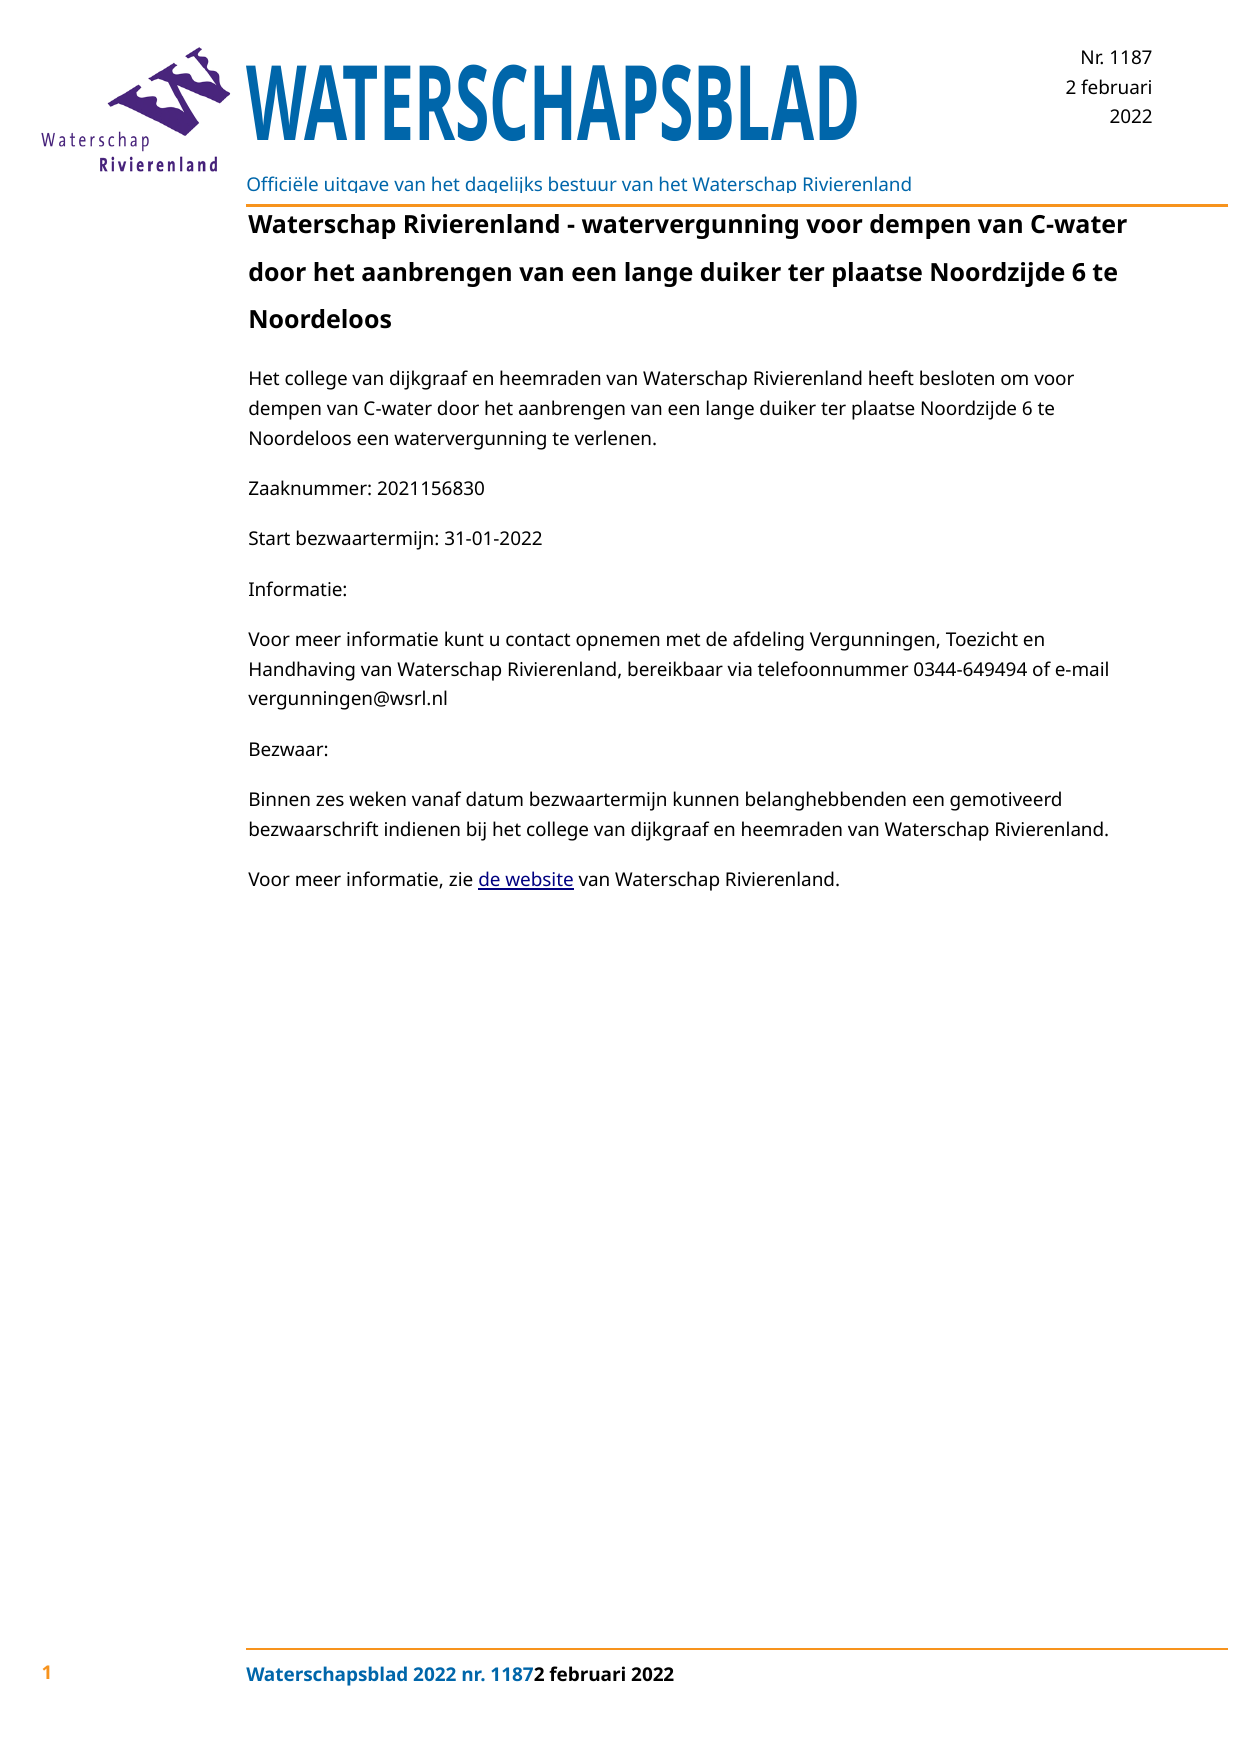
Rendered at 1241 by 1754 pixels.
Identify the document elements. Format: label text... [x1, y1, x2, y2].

text Voor meer informatie kunt u contact opnemen met de afdeling Vergunningen, Toezicht en Handhaving van Waterschap Rivierenland, bereikbaar via telefoonnummer 0344-649494 of e-mail vergunningen@wsrl.nl [248, 626, 1152, 711]
picture [41, 47, 231, 172]
text Waterschap Rivierenland - watervergunning voor dempen van C-water door het aanbrengen van een lange duiker ter plaatse Noordzijde 6 te Noordeloos [248, 207, 1152, 336]
text Start bezwaartermijn: 31-01-2022 [248, 526, 1152, 551]
text Binnen zes weken vanaf datum bezwaartermijn kunnen belanghebbenden een gemotiveerd bezwaarschrift indienen bij het college van dijkgraaf en heemraden van Waterschap Rivierenland. [248, 786, 1152, 842]
text Voor meer informatie, zie de website van Waterschap Rivierenland. [248, 866, 1152, 892]
text Bezwaar: [248, 736, 1152, 762]
text Het college van dijkgraaf en heemraden van Waterschap Rivierenland heeft besloten om voor dempen van C-water door het aanbrengen van een lange duiker ter plaatse Noordzijde 6 te Noordeloos een watervergunning te verlenen. [248, 366, 1152, 450]
text Zaaknummer: 2021156830 [248, 475, 1152, 501]
text Informatie: [248, 576, 1152, 602]
